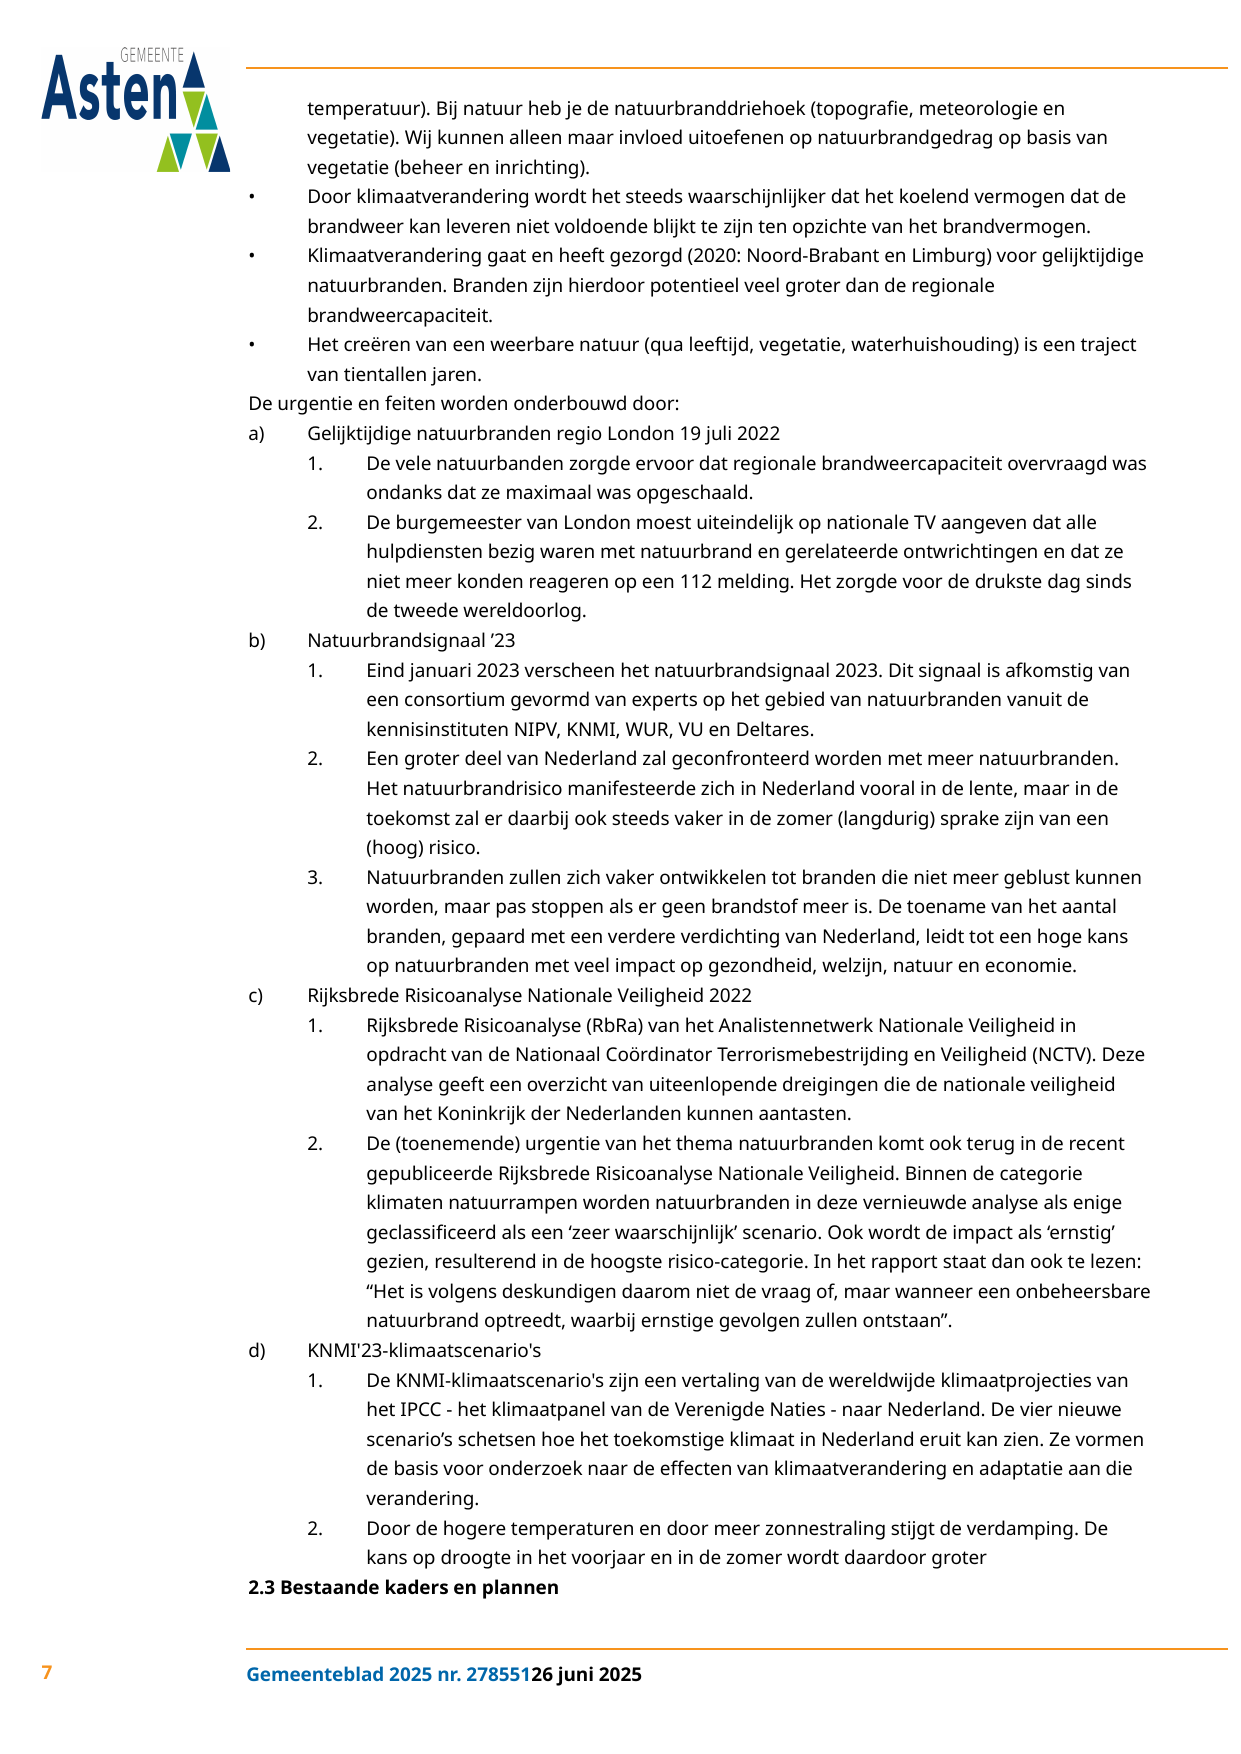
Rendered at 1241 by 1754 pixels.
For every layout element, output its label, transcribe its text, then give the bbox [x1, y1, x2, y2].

list Eind januari 2023 verscheen het natuurbrandsignaal 2023. Dit signaal is afkomstig van een consortium gevormd van experts op het gebied van natuurbranden vanuit de kennisinstituten NIPV, KNMI, WUR, VU en Deltares. [307, 657, 1152, 742]
picture [41, 47, 231, 172]
list Natuurbrandsignaal ’23 [248, 627, 1152, 653]
list Klimaatverandering gaat en heeft gezorgd (2020: Noord-Brabant en Limburg) voor gelijktijdige natuurbranden. Branden zijn hierdoor potentieel veel groter dan de regionale brandweercapaciteit. [248, 243, 1152, 328]
list De (toenemende) urgentie van het thema natuurbranden komt ook terug in de recent gepubliceerde Rijksbrede Risicoanalyse Nationale Veiligheid. Binnen de categorie klimaten natuurrampen worden natuurbranden in deze vernieuwde analyse als enige geclassificeerd als een ‘zeer waarschijnlijk’ scenario. Ook wordt de impact als ‘ernstig’ gezien, resulterend in de hoogste risico-categorie. In het rapport staat dan ook te lezen: “Het is volgens deskundigen daarom niet de vraag of, maar wanneer een onbeheersbare natuurbrand optreedt, waarbij ernstige gevolgen zullen ontstaan”. [307, 1130, 1152, 1333]
list Een groter deel van Nederland zal geconfronteerd worden met meer natuurbranden. Het natuurbrandrisico manifesteerde zich in Nederland vooral in de lente, maar in de toekomst zal er daarbij ook steeds vaker in de zomer (langdurig) sprake zijn van een (hoog) risico. [307, 746, 1152, 860]
text 2.3 Bestaande kaders en plannen [248, 1574, 1152, 1600]
list temperatuur). Bij natuur heb je de natuurbranddriehoek (topografie, meteorologie en vegetatie). Wij kunnen alleen maar invloed uitoefenen op natuurbrandgedrag op basis van vegetatie (beheer en inrichting). [248, 95, 1152, 180]
list De KNMI-klimaatscenario's zijn een vertaling van de wereldwijde klimaatprojecties van het IPCC - het klimaatpanel van de Verenigde Naties - naar Nederland. De vier nieuwe scenario’s schetsen hoe het toekomstige klimaat in Nederland eruit kan zien. Ze vormen de basis voor onderzoek naar de effecten van klimaatverandering en adaptatie aan die verandering. [307, 1367, 1152, 1511]
list Door klimaatverandering wordt het steeds waarschijnlijker dat het koelend vermogen dat de brandweer kan leveren niet voldoende blijkt te zijn ten opzichte van het brandvermogen. [248, 183, 1152, 239]
list De burgemeester van London moest uiteindelijk op nationale TV aangeven dat alle hulpdiensten bezig waren met natuurbrand en gerelateerde ontwrichtingen en dat ze niet meer konden reageren op een 112 melding. Het zorgde voor de drukste dag sinds de tweede wereldoorlog. [307, 509, 1152, 623]
text De urgentie en feiten worden onderbouwd door: [248, 391, 1152, 416]
list Gelijktijdige natuurbranden regio London 19 juli 2022 [248, 420, 1152, 446]
list Natuurbranden zullen zich vaker ontwikkelen tot branden die niet meer geblust kunnen worden, maar pas stoppen als er geen brandstof meer is. De toename van het aantal branden, gepaard met een verdere verdichting van Nederland, leidt tot een hoge kans op natuurbranden met veel impact op gezondheid, welzijn, natuur en economie. [307, 864, 1152, 978]
list Rijksbrede Risicoanalyse (RbRa) van het Analistennetwerk Nationale Veiligheid in opdracht van de Nationaal Coördinator Terrorismebestrijding en Veiligheid (NCTV). Deze analyse geeft een overzicht van uiteenlopende dreigingen die de nationale veiligheid van het Koninkrijk der Nederlanden kunnen aantasten. [307, 1012, 1152, 1126]
list De vele natuurbanden zorgde ervoor dat regionale brandweercapaciteit overvraagd was ondanks dat ze maximaal was opgeschaald. [307, 450, 1152, 505]
list KNMI'23-klimaatscenario's [248, 1337, 1152, 1363]
list Rijksbrede Risicoanalyse Nationale Veiligheid 2022 [248, 982, 1152, 1008]
list Het creëren van een weerbare natuur (qua leeftijd, vegetatie, waterhuishouding) is een traject van tientallen jaren. [248, 331, 1152, 387]
list Door de hogere temperaturen en door meer zonnestraling stijgt de verdamping. De kans op droogte in het voorjaar en in de zomer wordt daardoor groter [307, 1515, 1152, 1570]
